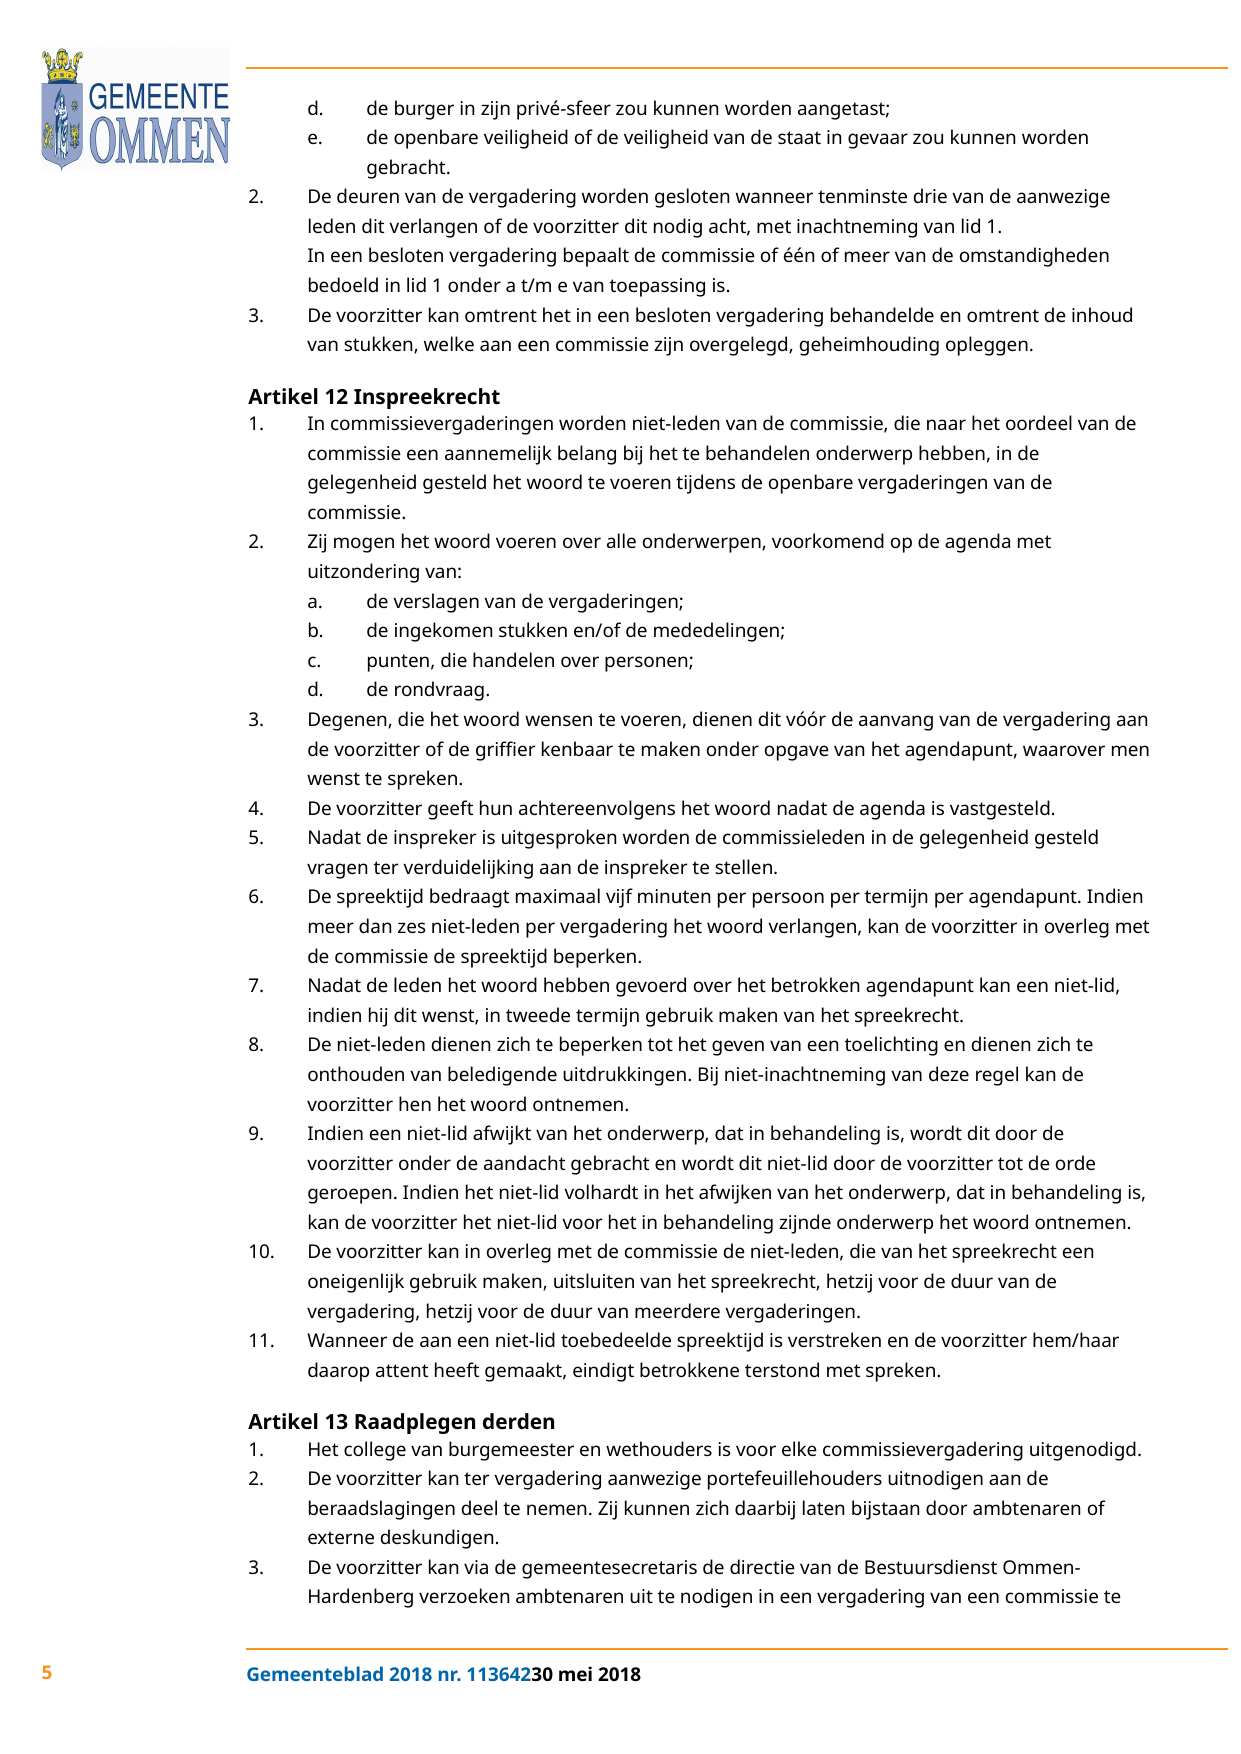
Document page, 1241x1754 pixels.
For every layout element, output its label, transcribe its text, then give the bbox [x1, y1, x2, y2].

list Nadat de leden het woord hebben gevoerd over het betrokken agendapunt kan een niet-lid, indien hij dit wenst, in tweede termijn gebruik maken van het spreekrecht. [248, 972, 1152, 1028]
list Wanneer de aan een niet-lid toebedeelde spreektijd is verstreken en de voorzitter hem/haar daarop attent heeft gemaakt, eindigt betrokkene terstond met spreken. [248, 1327, 1152, 1383]
list Zij mogen het woord voeren over alle onderwerpen, voorkomend op de agenda met uitzondering van: [248, 529, 1152, 584]
list de openbare veiligheid of de veiligheid van de staat in gevaar zou kunnen worden gebracht. [307, 124, 1152, 180]
list De voorzitter kan in overleg met de commissie de niet-leden, die van het spreekrecht een oneigenlijk gebruik maken, uitsluiten van het spreekrecht, hetzij voor de duur van de vergadering, hetzij voor de duur van meerdere vergaderingen. [248, 1239, 1152, 1323]
list In commissievergaderingen worden niet-leden van de commissie, die naar het oordeel van de commissie een aannemelijk belang bij het te behandelen onderwerp hebben, in de gelegenheid gesteld het woord te voeren tijdens de openbare vergaderingen van de commissie. [248, 410, 1152, 525]
list De niet-leden dienen zich te beperken tot het geven van een toelichting en dienen zich te onthouden van beledigende uitdrukkingen. Bij niet-inachtneming van deze regel kan de voorzitter hen het woord ontnemen. [248, 1032, 1152, 1116]
list Indien een niet-lid afwijkt van het onderwerp, dat in behandeling is, wordt dit door de voorzitter onder de aandacht gebracht en wordt dit niet-lid door de voorzitter tot de orde geroepen. Indien het niet-lid volhardt in het afwijken van het onderwerp, dat in behandeling is, kan de voorzitter het niet-lid voor het in behandeling zijnde onderwerp het woord ontnemen. [248, 1120, 1152, 1235]
list Degenen, die het woord wensen te voeren, dienen dit vóór de aanvang van de vergadering aan de voorzitter of de griffier kenbaar te maken onder opgave van het agendapunt, waarover men wenst te spreken. [248, 706, 1152, 791]
list De voorzitter geeft hun achtereenvolgens het woord nadat de agenda is vastgesteld. [248, 795, 1152, 821]
list De voorzitter kan omtrent het in een besloten vergadering behandelde en omtrent de inhoud van stukken, welke aan een commissie zijn overgelegd, geheimhouding opleggen. [248, 302, 1152, 357]
list de rondvraag. [307, 677, 1152, 702]
list Het college van burgemeester en wethouders is voor elke commissievergadering uitgenodigd. [248, 1436, 1152, 1462]
text Artikel 12 Inspreekrecht [248, 382, 1152, 410]
picture [41, 47, 231, 172]
list de verslagen van de vergaderingen; [307, 588, 1152, 613]
list De deuren van de vergadering worden gesloten wanneer tenminste drie van de aanwezige leden dit verlangen of de voorzitter dit nodig acht, met inachtneming van lid 1. [248, 183, 1152, 239]
list De voorzitter kan via de gemeentesecretaris de directie van de Bestuursdienst Ommen-Hardenberg verzoeken ambtenaren uit te nodigen in een vergadering van een commissie te [248, 1554, 1152, 1609]
list De spreektijd bedraagt maximaal vijf minuten per persoon per termijn per agendapunt. Indien meer dan zes niet-leden per vergadering het woord verlangen, kan de voorzitter in overleg met de commissie de spreektijd beperken. [248, 884, 1152, 968]
list In een besloten vergadering bepaalt de commissie of één of meer van de omstandigheden bedoeld in lid 1 onder a t/m e van toepassing is. [248, 243, 1152, 298]
list punten, die handelen over personen; [307, 647, 1152, 673]
list de ingekomen stukken en/of de mededelingen; [307, 617, 1152, 643]
list de burger in zijn privé-sfeer zou kunnen worden aangetast; [307, 95, 1152, 121]
list De voorzitter kan ter vergadering aanwezige portefeuillehouders uitnodigen aan de beraadslagingen deel te nemen. Zij kunnen zich daarbij laten bijstaan door ambtenaren of externe deskundigen. [248, 1465, 1152, 1550]
text Artikel 13 Raadplegen derden [248, 1407, 1152, 1436]
list Nadat de inspreker is uitgesproken worden de commissieleden in de gelegenheid gesteld vragen ter verduidelijking aan de inspreker te stellen. [248, 824, 1152, 880]
